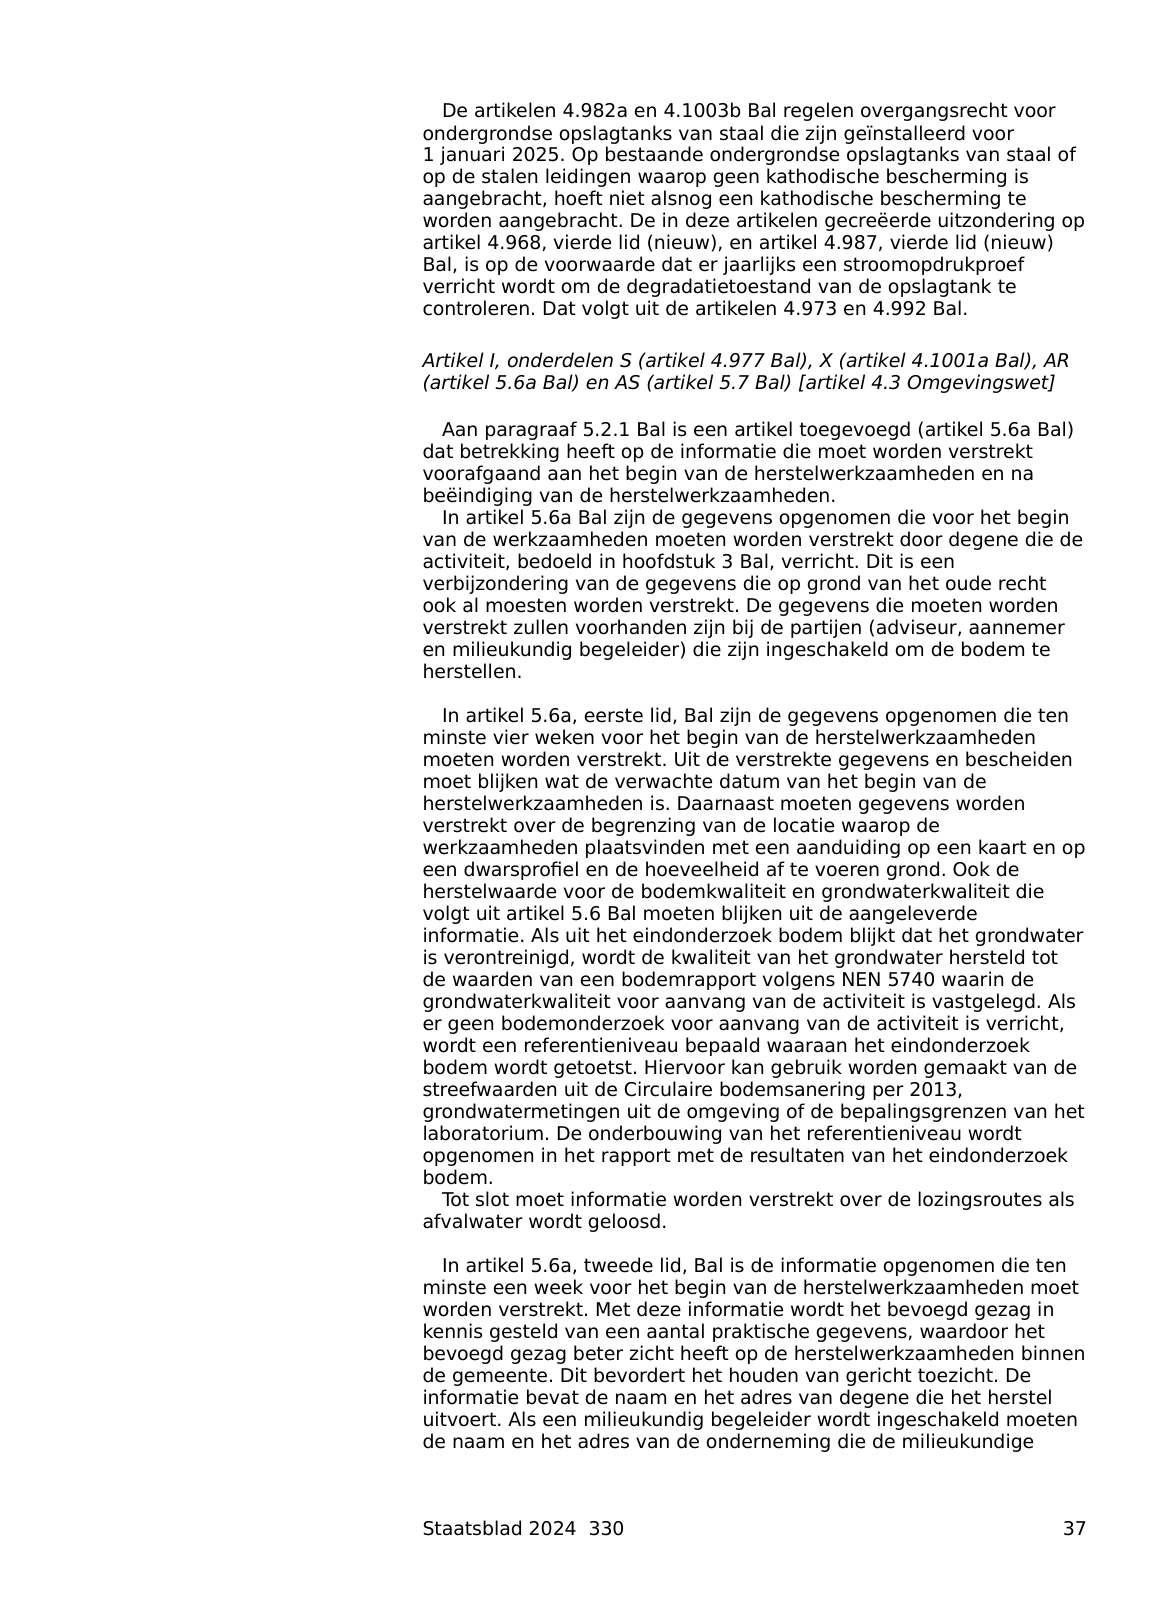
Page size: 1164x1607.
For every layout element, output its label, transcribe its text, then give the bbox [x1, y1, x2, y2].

text De artikelen 4.982a en 4.1003b Bal regelen overgangsrecht voor ondergrondse opslagtanks van staal die zijn geïnstalleerd voor 1 januari 2025. Op bestaande ondergrondse opslagtanks van staal of op de stalen leidingen waarop geen kathodische bescherming is aangebracht, hoeft niet alsnog een kathodische bescherming te worden aangebracht. De in deze artikelen gecreëerde uitzondering op artikel 4.968, vierde lid (nieuw), en artikel 4.987, vierde lid (nieuw) Bal, is op de voorwaarde dat er jaarlijks een stroomopdrukproef verricht wordt om de degradatietoestand van de opslagtank te controleren. Dat volgt uit de artikelen 4.973 en 4.992 Bal. [422, 100, 1087, 320]
text Tot slot moet informatie worden verstrekt over de lozingsroutes als afvalwater wordt geloosd. [422, 1189, 1087, 1233]
subtitle Artikel I, onderdelen S (artikel 4.977 Bal), X (artikel 4.1001a Bal), AR (artikel 5.6a Bal) en AS (artikel 5.7 Bal) [artikel 4.3 Omgevingswet] [422, 350, 1087, 394]
text Aan paragraaf 5.2.1 Bal is een artikel toegevoegd (artikel 5.6a Bal) dat betrekking heeft op de informatie die moet worden verstrekt voorafgaand aan het begin van de herstelwerkzaamheden en na beëindiging van de herstelwerkzaamheden. [422, 419, 1087, 507]
text In artikel 5.6a, tweede lid, Bal is de informatie opgenomen die ten minste een week voor het begin van de herstelwerkzaamheden moet worden verstrekt. Met deze informatie wordt het bevoegd gezag in kennis gesteld van een aantal praktische gegevens, waardoor het bevoegd gezag beter zicht heeft op de herstelwerkzaamheden binnen de gemeente. Dit bevordert het houden van gericht toezicht. De informatie bevat de naam en het adres van degene die het herstel uitvoert. Als een milieukundig begeleider wordt ingeschakeld moeten de naam en het adres van de onderneming die de milieukundige [422, 1255, 1087, 1453]
text In artikel 5.6a Bal zijn de gegevens opgenomen die voor het begin van de werkzaamheden moeten worden verstrekt door degene die de activiteit, bedoeld in hoofdstuk 3 Bal, verricht. Dit is een verbijzondering van de gegevens die op grond van het oude recht ook al moesten worden verstrekt. De gegevens die moeten worden verstrekt zullen voorhanden zijn bij de partijen (adviseur, aannemer en milieukundig begeleider) die zijn ingeschakeld om de bodem te herstellen. [422, 507, 1087, 683]
text In artikel 5.6a, eerste lid, Bal zijn de gegevens opgenomen die ten minste vier weken voor het begin van de herstelwerkzaamheden moeten worden verstrekt. Uit de verstrekte gegevens en bescheiden moet blijken wat de verwachte datum van het begin van de herstelwerkzaamheden is. Daarnaast moeten gegevens worden verstrekt over de begrenzing van de locatie waarop de werkzaamheden plaatsvinden met een aanduiding op een kaart en op een dwarsprofiel en de hoeveelheid af te voeren grond. Ook de herstelwaarde voor de bodemkwaliteit en grondwaterkwaliteit die volgt uit artikel 5.6 Bal moeten blijken uit de aangeleverde informatie. Als uit het eindonderzoek bodem blijkt dat het grondwater is verontreinigd, wordt de kwaliteit van het grondwater hersteld tot de waarden van een bodemrapport volgens NEN 5740 waarin de grondwaterkwaliteit voor aanvang van de activiteit is vastgelegd. Als er geen bodemonderzoek voor aanvang van de activiteit is verricht, wordt een referentieniveau bepaald waaraan het eindonderzoek bodem wordt getoetst. Hiervoor kan gebruik worden gemaakt van de streefwaarden uit de Circulaire bodemsanering per 2013, grondwatermetingen uit de omgeving of de bepalingsgrenzen van het laboratorium. De onderbouwing van het referentieniveau wordt opgenomen in het rapport met de resultaten van het eindonderzoek bodem. [422, 705, 1087, 1189]
